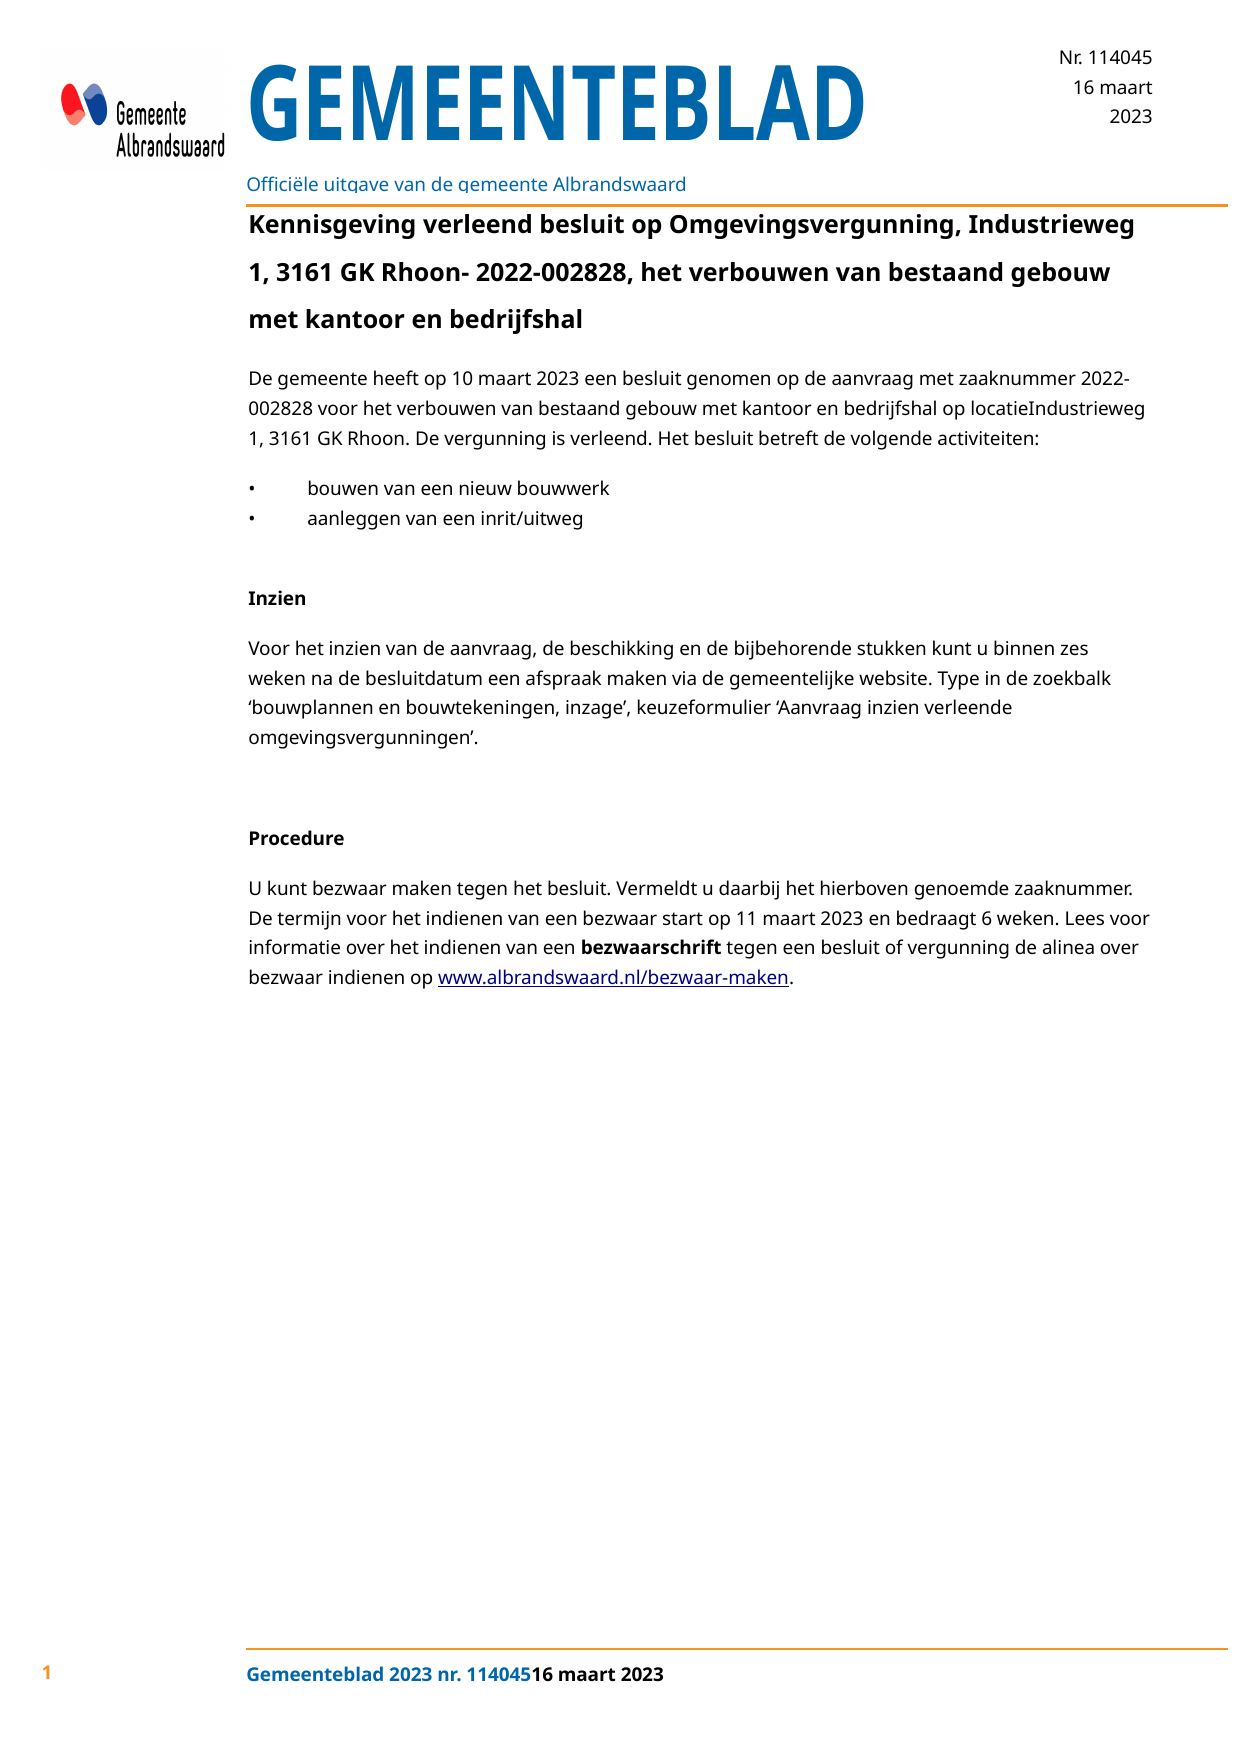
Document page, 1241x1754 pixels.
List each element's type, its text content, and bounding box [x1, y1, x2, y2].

text Kennisgeving verleend besluit op Omgevingsvergunning, Industrieweg 1, 3161 GK Rhoon- 2022-002828, het verbouwen van bestaand gebouw met kantoor en bedrijfshal [248, 207, 1152, 336]
text Procedure [248, 825, 1152, 850]
text Voor het inzien van de aanvraag, de beschikking en de bijbehorende stukken kunt u binnen zes weken na de besluitdatum een afspraak maken via de gemeentelijke website. Type in de zoekbalk ‘bouwplannen en bouwtekeningen, inzage’, keuzeformulier ‘Aanvraag inzien verleende omgevingsvergunningen’. [248, 635, 1152, 749]
text De gemeente heeft op 10 maart 2023 een besluit genomen op de aanvraag met zaaknummer 2022-002828 voor het verbouwen van bestaand gebouw met kantoor en bedrijfshal op locatieIndustrieweg 1, 3161 GK Rhoon. De vergunning is verleend. Het besluit betreft de volgende activiteiten: [248, 366, 1152, 450]
list aanleggen van een inrit/uitweg [248, 505, 1152, 530]
picture [41, 47, 231, 172]
text U kunt bezwaar maken tegen het besluit. Vermeldt u daarbij het hierboven genoemde zaaknummer. De termijn voor het indienen van een bezwaar start op 11 maart 2023 en bedraagt 6 weken. Lees voor informatie over het indienen van een bezwaarschrift tegen een besluit of vergunning de alinea over bezwaar indienen op www.albrandswaard.nl/bezwaar-maken. [248, 875, 1152, 989]
list bouwen van een nieuw bouwwerk [248, 475, 1152, 501]
text Inzien [248, 585, 1152, 610]
